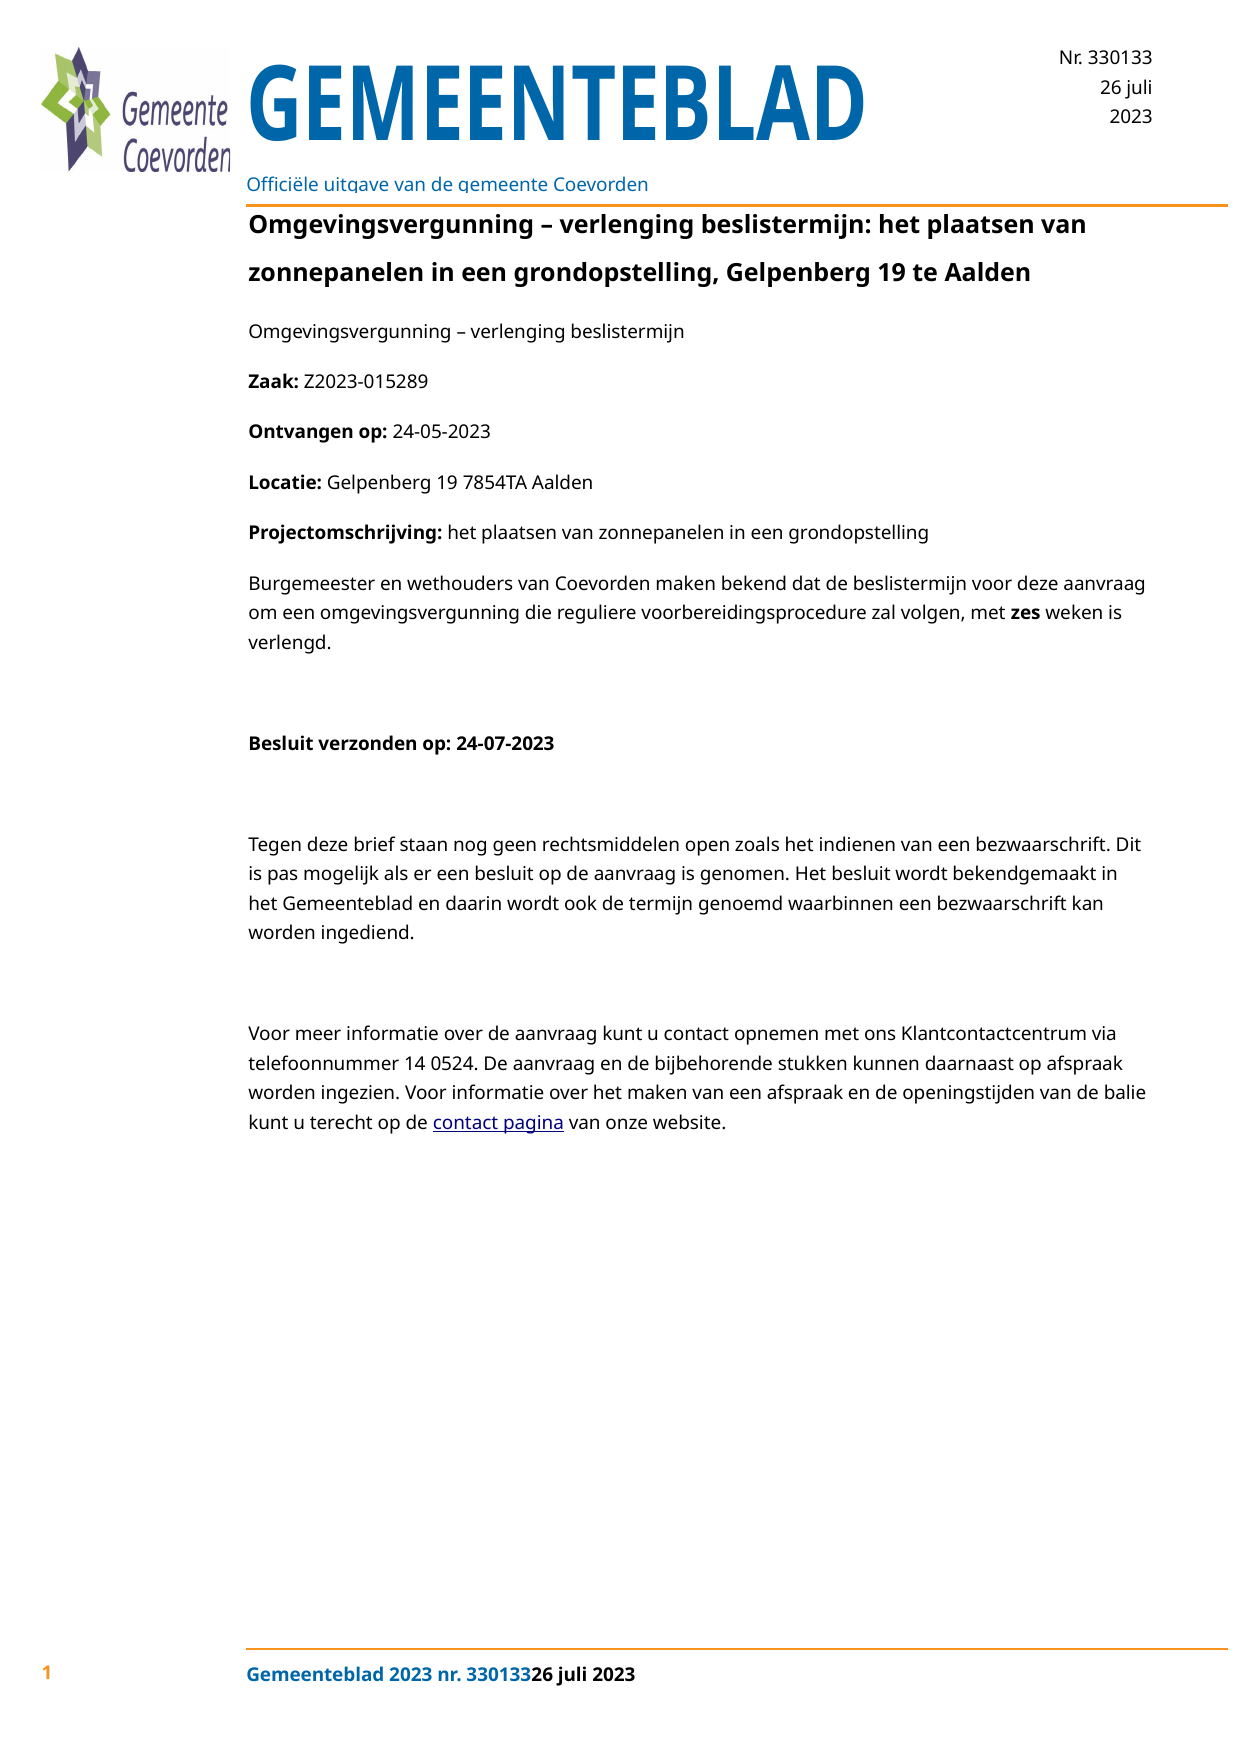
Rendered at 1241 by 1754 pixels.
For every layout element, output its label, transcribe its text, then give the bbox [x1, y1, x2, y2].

text Besluit verzonden op: 24-07-2023 [248, 730, 1152, 756]
text Locatie: Gelpenberg 19 7854TA Aalden [248, 469, 1152, 495]
picture [41, 47, 231, 172]
text Omgevingsvergunning – verlenging beslistermijn [248, 318, 1152, 344]
text Burgemeester en wethouders van Coevorden maken bekend dat de beslistermijn voor deze aanvraag om een omgevingsvergunning die reguliere voorbereidingsprocedure zal volgen, met zes weken is verlengd. [248, 570, 1152, 655]
text Tegen deze brief staan nog geen rechtsmiddelen open zoals het indienen van een bezwaarschrift. Dit is pas mogelijk als er een besluit op de aanvraag is genomen. Het besluit wordt bekendgemaakt in het Gemeenteblad en daarin wordt ook de termijn genoemd waarbinnen een bezwaarschrift kan worden ingediend. [248, 831, 1152, 945]
text Omgevingsvergunning – verlenging beslistermijn: het plaatsen van zonnepanelen in een grondopstelling, Gelpenberg 19 te Aalden [248, 207, 1152, 288]
text Ontvangen op: 24-05-2023 [248, 419, 1152, 444]
text Projectomschrijving: het plaatsen van zonnepanelen in een grondopstelling [248, 519, 1152, 545]
text Voor meer informatie over de aanvraag kunt u contact opnemen met ons Klantcontactcentrum via telefoonnummer 14 0524. De aanvraag en de bijbehorende stukken kunnen daarnaast op afspraak worden ingezien. Voor informatie over het maken van een afspraak en de openingstijden van de balie kunt u terecht op de contact pagina van onze website. [248, 1020, 1152, 1135]
text Zaak: Z2023-015289 [248, 368, 1152, 394]
